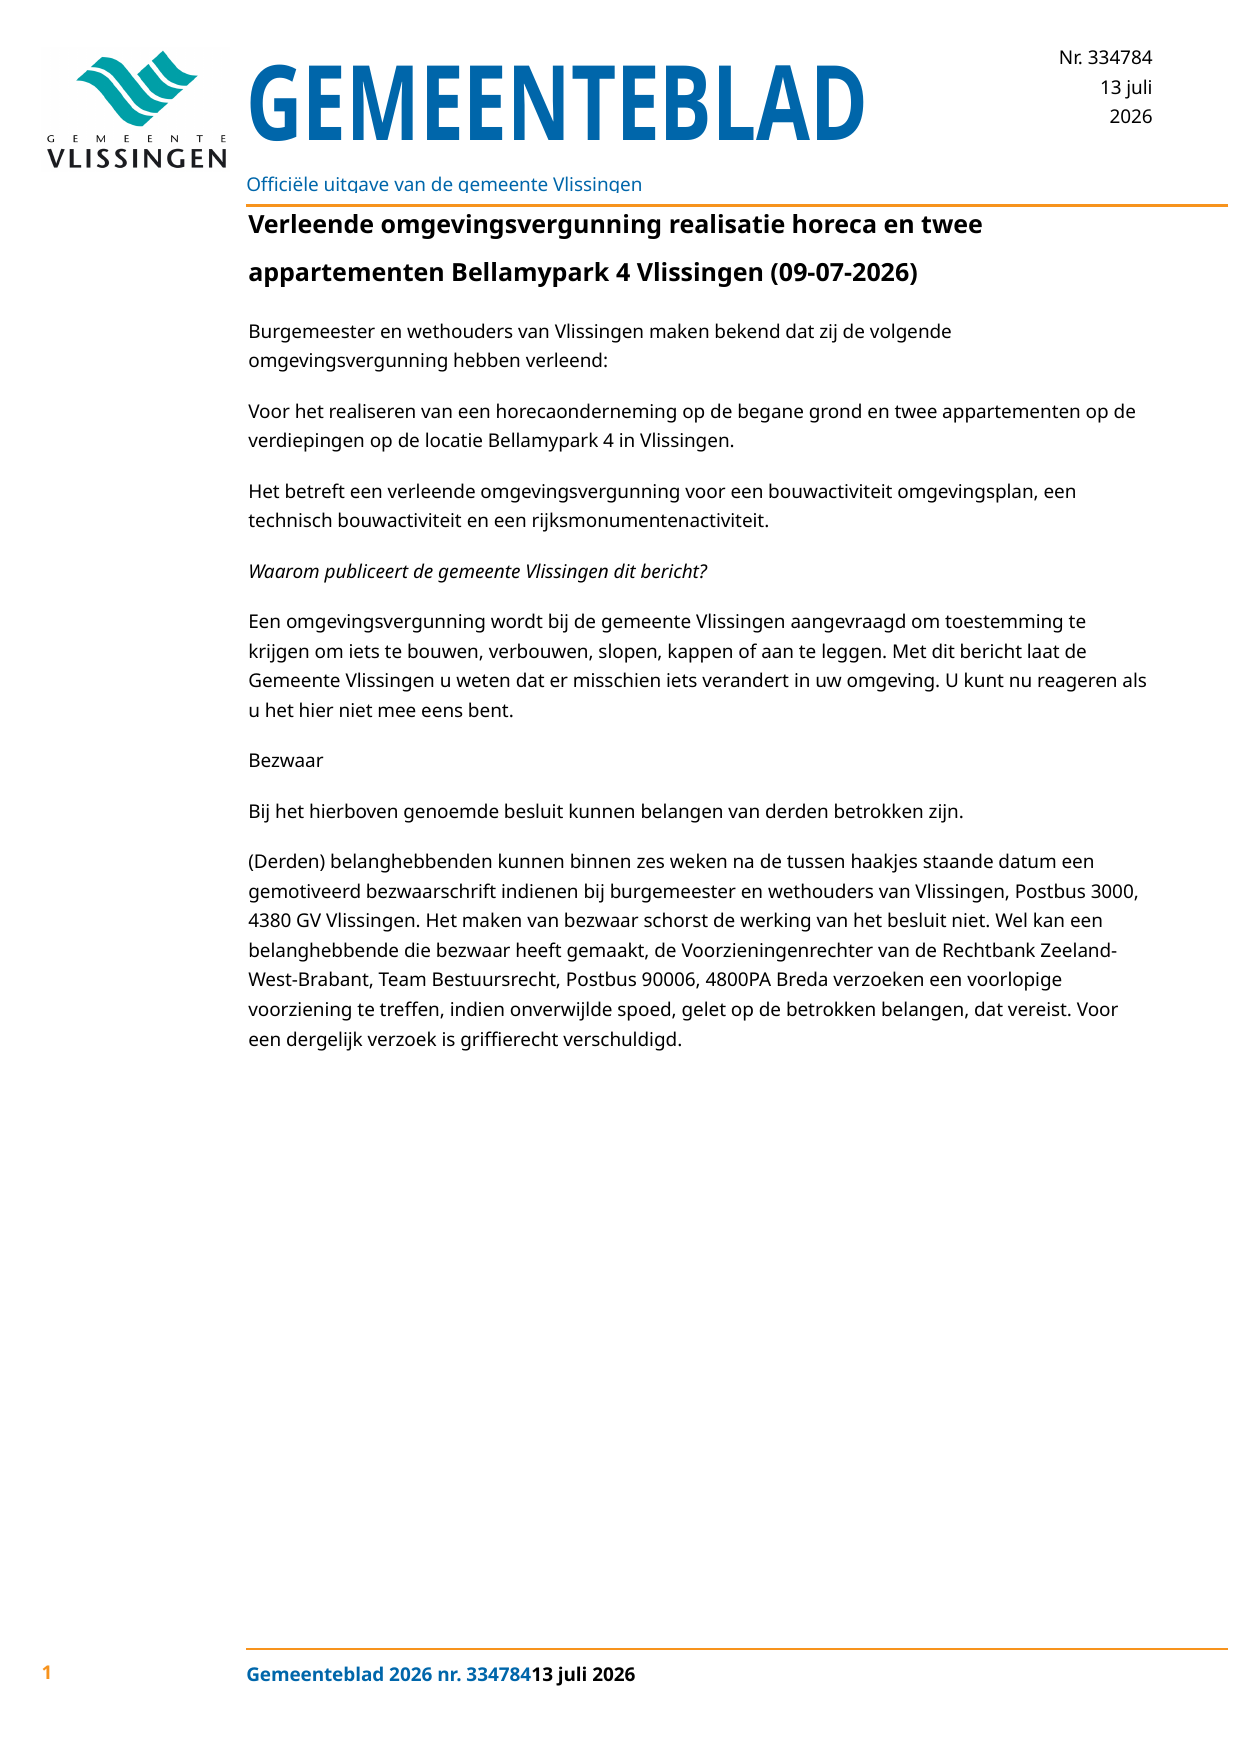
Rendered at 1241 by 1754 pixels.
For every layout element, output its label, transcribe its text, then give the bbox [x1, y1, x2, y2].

text Een omgevingsvergunning wordt bij de gemeente Vlissingen aangevraagd om toestemming te krijgen om iets te bouwen, verbouwen, slopen, kappen of aan te leggen. Met dit bericht laat de Gemeente Vlissingen u weten dat er misschien iets verandert in uw omgeving. U kunt nu reageren als u het hier niet mee eens bent. [248, 608, 1152, 723]
text (Derden) belanghebbenden kunnen binnen zes weken na de tussen haakjes staande datum een gemotiveerd bezwaarschrift indienen bij burgemeester en wethouders van Vlissingen, Postbus 3000, 4380 GV Vlissingen. Het maken van bezwaar schorst de werking van het besluit niet. Wel kan een belanghebbende die bezwaar heeft gemaakt, de Voorzieningenrechter van de Rechtbank Zeeland-West-Brabant, Team Bestuursrecht, Postbus 90006, 4800PA Breda verzoeken een voorlopige voorziening te treffen, indien onverwijlde spoed, gelet op de betrokken belangen, dat vereist. Voor een dergelijk verzoek is griffierecht verschuldigd. [248, 848, 1152, 1052]
text Voor het realiseren van een horecaonderneming op de begane grond en twee appartementen op de verdiepingen op de locatie Bellamypark 4 in Vlissingen. [248, 398, 1152, 453]
text Burgemeester en wethouders van Vlissingen maken bekend dat zij de volgende omgevingsvergunning hebben verleend: [248, 318, 1152, 373]
text Waarom publiceert de gemeente Vlissingen dit bericht? [248, 558, 1152, 584]
text Bezwaar [248, 747, 1152, 773]
text Verleende omgevingsvergunning realisatie horeca en twee appartementen Bellamypark 4 Vlissingen (09-07-2026) [248, 207, 1152, 288]
picture [41, 47, 231, 172]
text Bij het hierboven genoemde besluit kunnen belangen van derden betrokken zijn. [248, 798, 1152, 824]
text Het betreft een verleende omgevingsvergunning voor een bouwactiviteit omgevingsplan, een technisch bouwactiviteit en een rijksmonumentenactiviteit. [248, 478, 1152, 533]
